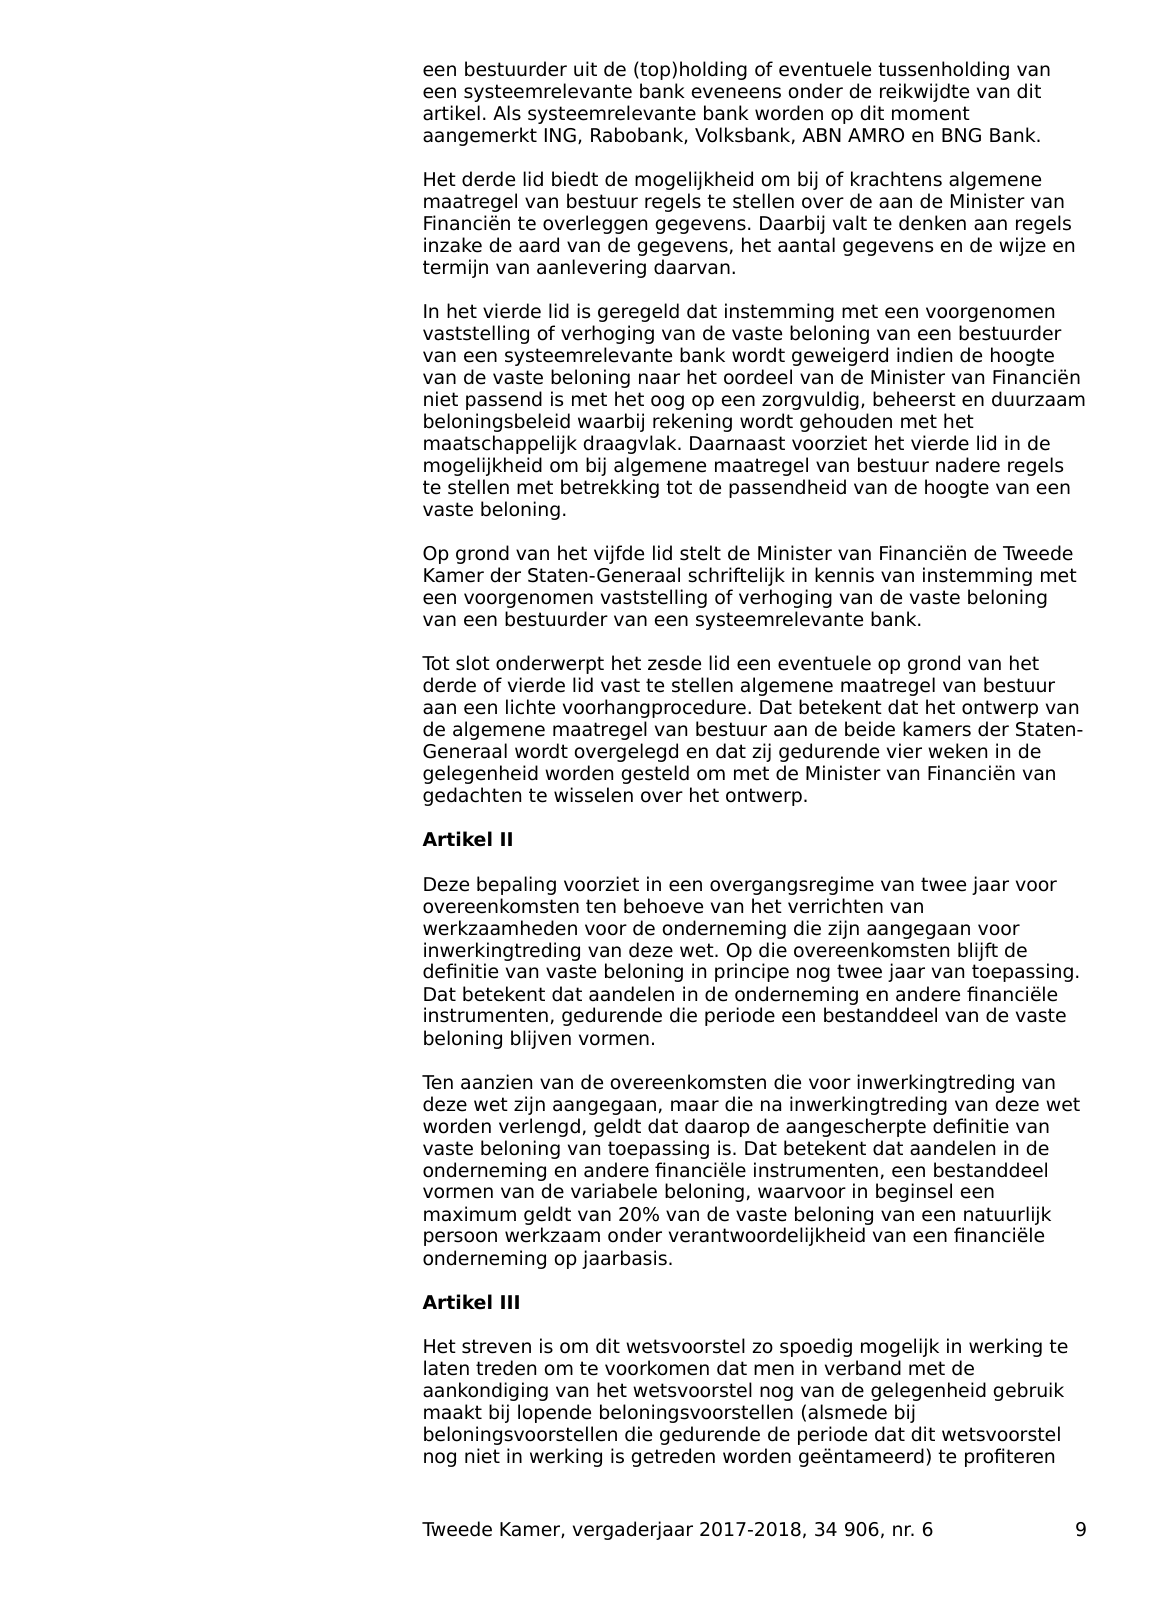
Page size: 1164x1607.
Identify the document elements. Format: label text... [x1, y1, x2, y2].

text Ten aanzien van de overeenkomsten die voor inwerkingtreding van deze wet zijn aangegaan, maar die na inwerkingtreding van deze wet worden verlengd, geldt dat daarop de aangescherpte definitie van vaste beloning van toepassing is. Dat betekent dat aandelen in de onderneming en andere financiële instrumenten, een bestanddeel vormen van de variabele beloning, waarvoor in beginsel een maximum geldt van 20% van de vaste beloning van een natuurlijk persoon werkzaam onder verantwoordelijkheid van een financiële onderneming op jaarbasis. [422, 1072, 1087, 1269]
subtitle Artikel II [422, 829, 1087, 851]
text Tot slot onderwerpt het zesde lid een eventuele op grond van het derde of vierde lid vast te stellen algemene maatregel van bestuur aan een lichte voorhangprocedure. Dat betekent dat het ontwerp van de algemene maatregel van bestuur aan de beide kamers der Staten-Generaal wordt overgelegd en dat zij gedurende vier weken in de gelegenheid worden gesteld om met de Minister van Financiën van gedachten te wisselen over het ontwerp. [422, 653, 1087, 807]
text In het vierde lid is geregeld dat instemming met een voorgenomen vaststelling of verhoging van de vaste beloning van een bestuurder van een systeemrelevante bank wordt geweigerd indien de hoogte van de vaste beloning naar het oordeel van de Minister van Financiën niet passend is met het oog op een zorgvuldig, beheerst en duurzaam beloningsbeleid waarbij rekening wordt gehouden met het maatschappelijk draagvlak. Daarnaast voorziet het vierde lid in de mogelijkheid om bij algemene maatregel van bestuur nadere regels te stellen met betrekking tot de passendheid van de hoogte van een vaste beloning. [422, 301, 1087, 521]
text Op grond van het vijfde lid stelt de Minister van Financiën de Tweede Kamer der Staten-Generaal schriftelijk in kennis van instemming met een voorgenomen vaststelling of verhoging van de vaste beloning van een bestuurder van een systeemrelevante bank. [422, 543, 1087, 631]
subtitle Artikel III [422, 1292, 1087, 1313]
text Deze bepaling voorziet in een overgangsregime van twee jaar voor overeenkomsten ten behoeve van het verrichten van werkzaamheden voor de onderneming die zijn aangegaan voor inwerkingtreding van deze wet. Op die overeenkomsten blijft de definitie van vaste beloning in principe nog twee jaar van toepassing. Dat betekent dat aandelen in de onderneming en andere financiële instrumenten, gedurende die periode een bestanddeel van de vaste beloning blijven vormen. [422, 873, 1087, 1049]
text Het streven is om dit wetsvoorstel zo spoedig mogelijk in werking te laten treden om te voorkomen dat men in verband met de aankondiging van het wetsvoorstel nog van de gelegenheid gebruik maakt bij lopende beloningsvoorstellen (alsmede bij beloningsvoorstellen die gedurende de periode dat dit wetsvoorstel nog niet in werking is getreden worden geëntameerd) te profiteren [422, 1336, 1087, 1468]
text een bestuurder uit de (top)holding of eventuele tussenholding van een systeemrelevante bank eveneens onder de reikwijdte van dit artikel. Als systeemrelevante bank worden op dit moment aangemerkt ING, Rabobank, Volksbank, ABN AMRO en BNG Bank. [422, 59, 1087, 147]
text Het derde lid biedt de mogelijkheid om bij of krachtens algemene maatregel van bestuur regels te stellen over de aan de Minister van Financiën te overleggen gegevens. Daarbij valt te denken aan regels inzake de aard van de gegevens, het aantal gegevens en de wijze en termijn van aanlevering daarvan. [422, 169, 1087, 279]
